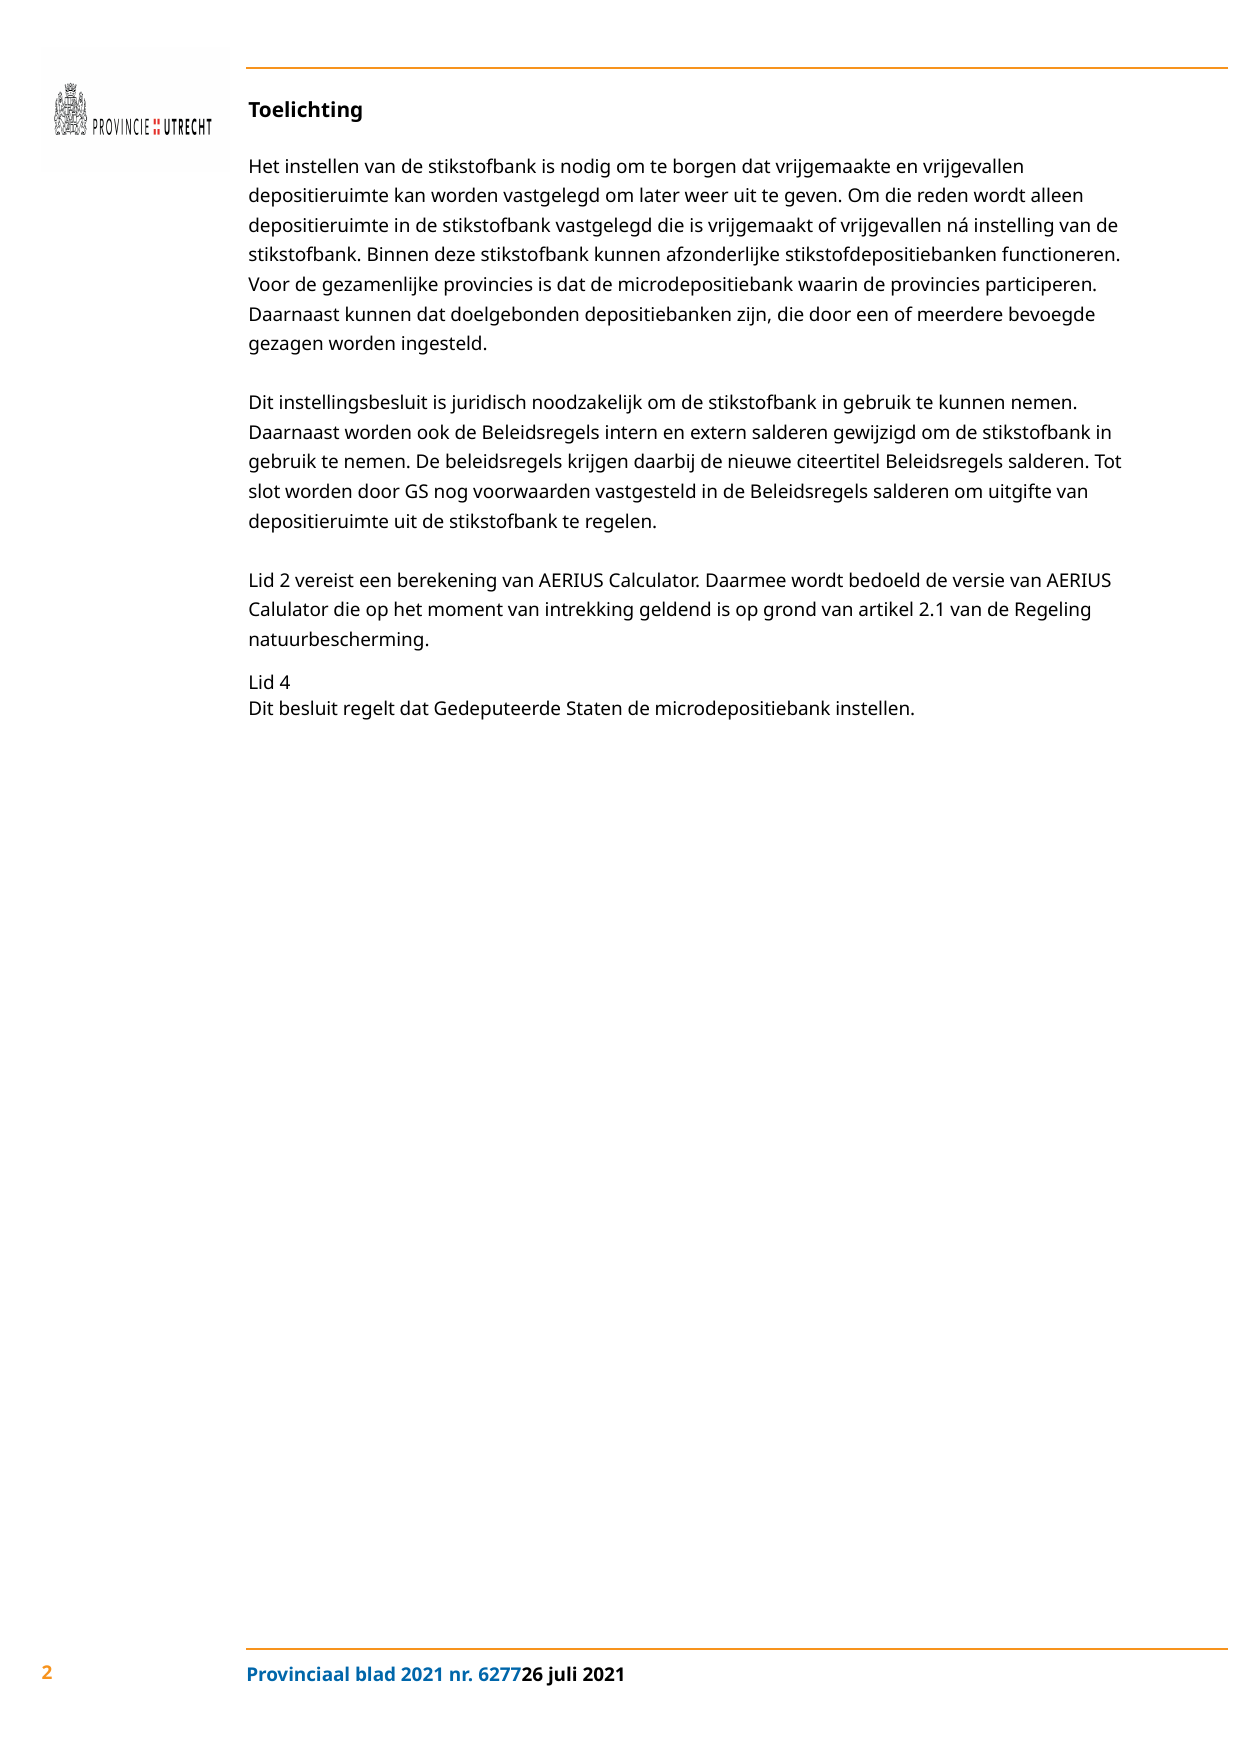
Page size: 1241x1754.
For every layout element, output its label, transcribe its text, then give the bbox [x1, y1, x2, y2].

text Toelichting [248, 95, 1152, 123]
text Dit instellingsbesluit is juridisch noodzakelijk om de stikstofbank in gebruik te kunnen nemen. Daarnaast worden ook de Beleidsregels intern en extern salderen gewijzigd om de stikstofbank in gebruik te nemen. De beleidsregels krijgen daarbij de nieuwe citeertitel Beleidsregels salderen. Tot slot worden door GS nog voorwaarden vastgesteld in de Beleidsregels salderen om uitgifte van depositieruimte uit de stikstofbank te regelen. [248, 389, 1152, 534]
text Dit besluit regelt dat Gedeputeerde Staten de microdepositiebank instellen. [248, 695, 1152, 721]
text Lid 4 [248, 669, 1152, 695]
text Het instellen van de stikstofbank is nodig om te borgen dat vrijgemaakte en vrijgevallen depositieruimte kan worden vastgelegd om later weer uit te geven. Om die reden wordt alleen depositieruimte in de stikstofbank vastgelegd die is vrijgemaakt of vrijgevallen ná instelling van de stikstofbank. Binnen deze stikstofbank kunnen afzonderlijke stikstofdepositiebanken functioneren. Voor de gezamenlijke provincies is dat de microdepositiebank waarin de provincies participeren. Daarnaast kunnen dat doelgebonden depositiebanken zijn, die door een of meerdere bevoegde gezagen worden ingesteld. [248, 153, 1152, 356]
picture [41, 47, 231, 172]
text Lid 2 vereist een berekening van AERIUS Calculator. Daarmee wordt bedoeld de versie van AERIUS Calulator die op het moment van intrekking geldend is op grond van artikel 2.1 van de Regeling natuurbescherming. [248, 567, 1152, 652]
